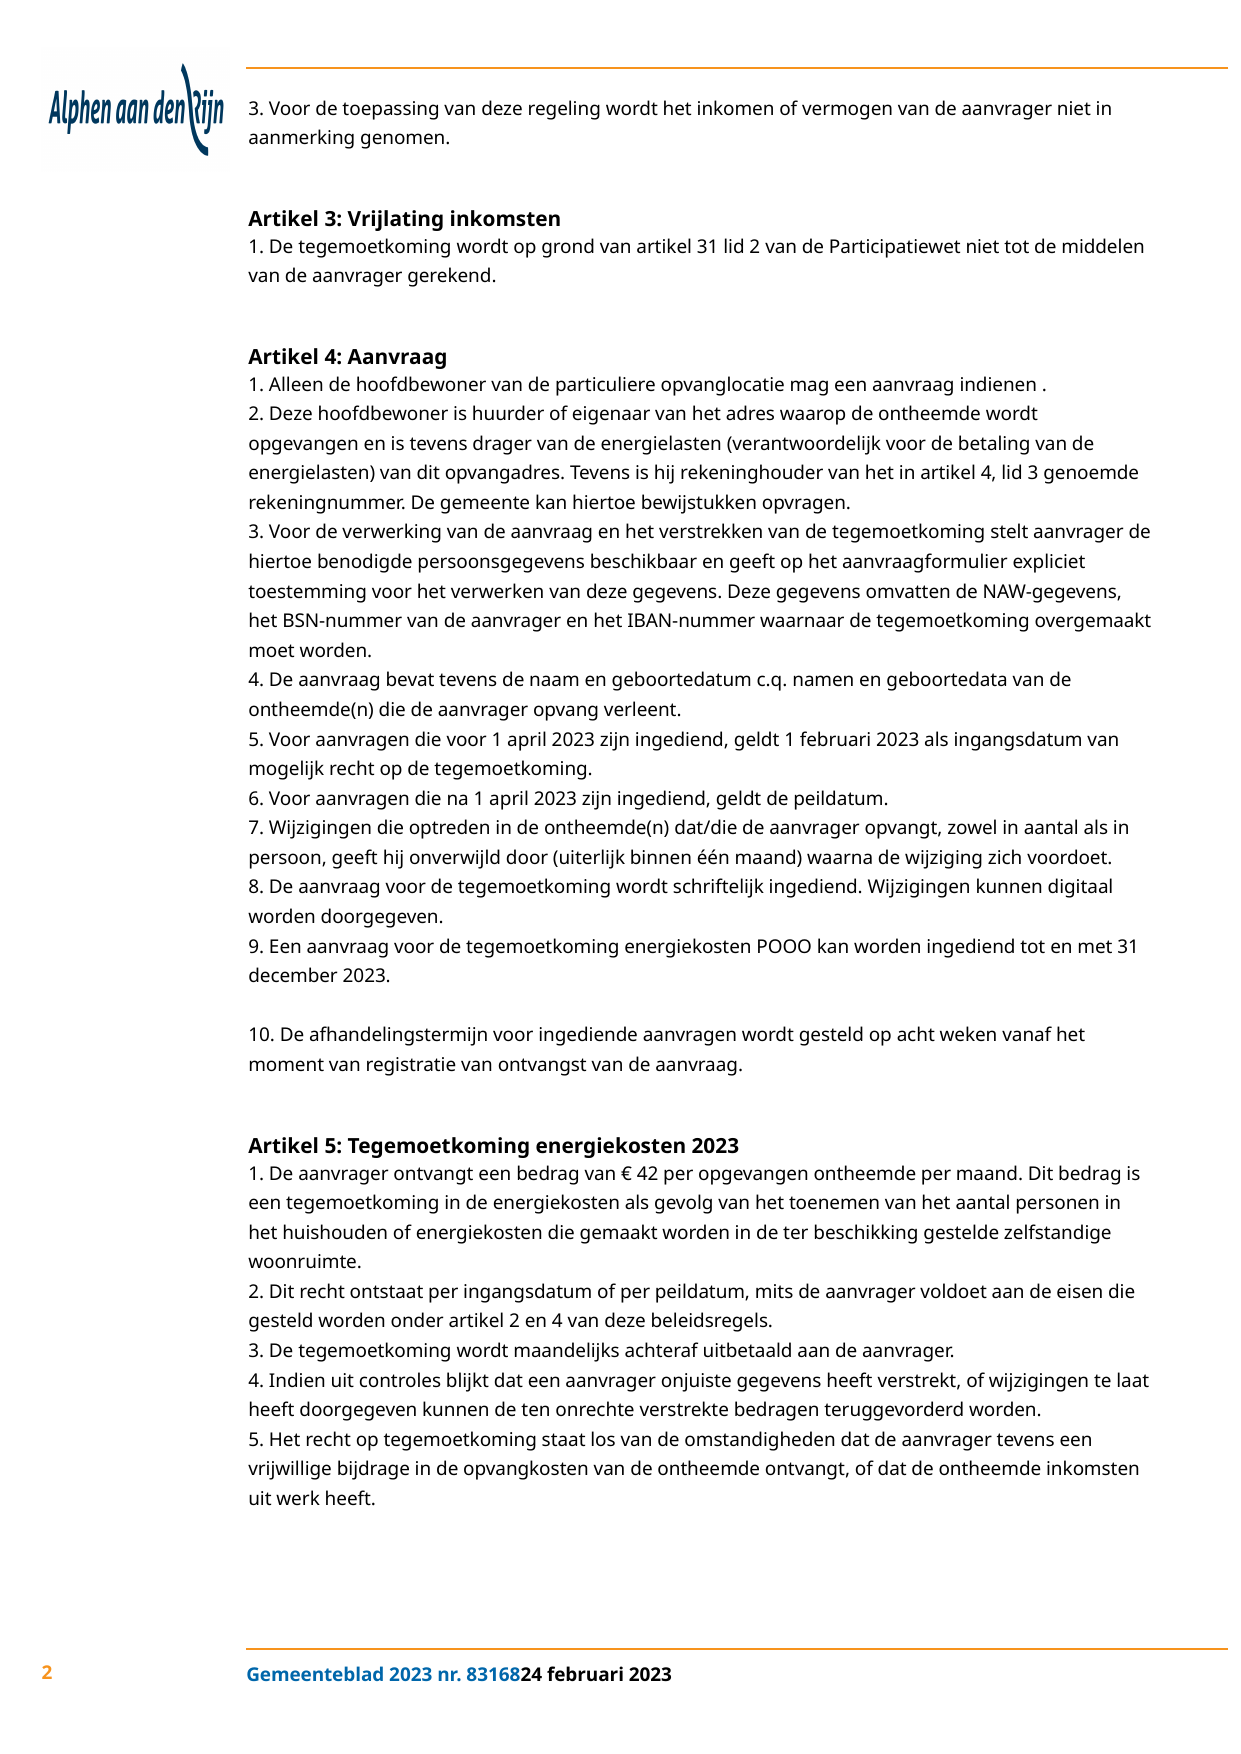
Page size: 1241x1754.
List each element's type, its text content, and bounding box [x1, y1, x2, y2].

text 1. De aanvrager ontvangt een bedrag van € 42 per opgevangen ontheemde per maand. Dit bedrag is een tegemoetkoming in de energiekosten als gevolg van het toenemen van het aantal personen in het huishouden of energiekosten die gemaakt worden in de ter beschikking gestelde zelfstandige woonruimte. [248, 1160, 1152, 1274]
text 9. Een aanvraag voor de tegemoetkoming energiekosten POOO kan worden ingediend tot en met 31 december 2023. [248, 933, 1152, 988]
text 4. Indien uit controles blijkt dat een aanvrager onjuiste gegevens heeft verstrekt, of wijzigingen te laat heeft doorgegeven kunnen de ten onrechte verstrekte bedragen teruggevorderd worden. [248, 1367, 1152, 1422]
text 7. Wijzigingen die optreden in de ontheemde(n) dat/die de aanvrager opvangt, zowel in aantal als in persoon, geeft hij onverwijld door (uiterlijk binnen één maand) waarna de wijziging zich voordoet. [248, 814, 1152, 870]
text 2. Deze hoofdbewoner is huurder of eigenaar van het adres waarop de ontheemde wordt opgevangen en is tevens drager van de energielasten (verantwoordelijk voor de betaling van de energielasten) van dit opvangadres. Tevens is hij rekeninghouder van het in artikel 4, lid 3 genoemde rekeningnummer. De gemeente kan hiertoe bewijstukken opvragen. [248, 400, 1152, 515]
picture [41, 47, 231, 172]
text 3. Voor de verwerking van de aanvraag en het verstrekken van de tegemoetkoming stelt aanvrager de hiertoe benodigde persoonsgegevens beschikbaar en geeft op het aanvraagformulier expliciet toestemming voor het verwerken van deze gegevens. Deze gegevens omvatten de NAW-gegevens, het BSN-nummer van de aanvrager en het IBAN-nummer waarnaar de tegemoetkoming overgemaakt moet worden. [248, 519, 1152, 663]
text 2. Dit recht ontstaat per ingangsdatum of per peildatum, mits de aanvrager voldoet aan de eisen die gesteld worden onder artikel 2 en 4 van deze beleidsregels. [248, 1278, 1152, 1333]
text Artikel 3: Vrijlating inkomsten [248, 204, 1152, 233]
text 1. De tegemoetkoming wordt op grond van artikel 31 lid 2 van de Participatiewet niet tot de middelen van de aanvrager gerekend. [248, 233, 1152, 288]
text 8. De aanvraag voor de tegemoetkoming wordt schriftelijk ingediend. Wijzigingen kunnen digitaal worden doorgegeven. [248, 874, 1152, 929]
text Artikel 4: Aanvraag [248, 342, 1152, 371]
text 1. Alleen de hoofdbewoner van de particuliere opvanglocatie mag een aanvraag indienen . [248, 371, 1152, 397]
text Artikel 5: Tegemoetkoming energiekosten 2023 [248, 1131, 1152, 1160]
text 5. Het recht op tegemoetkoming staat los van de omstandigheden dat de aanvrager tevens een vrijwillige bijdrage in de opvangkosten van de ontheemde ontvangt, of dat de ontheemde inkomsten uit werk heeft. [248, 1426, 1152, 1511]
text 3. De tegemoetkoming wordt maandelijks achteraf uitbetaald aan de aanvrager. [248, 1337, 1152, 1363]
text 5. Voor aanvragen die voor 1 april 2023 zijn ingediend, geldt 1 februari 2023 als ingangsdatum van mogelijk recht op de tegemoetkoming. [248, 726, 1152, 781]
text 4. De aanvraag bevat tevens de naam en geboortedatum c.q. namen en geboortedata van de ontheemde(n) die de aanvrager opvang verleent. [248, 667, 1152, 722]
text 10. De afhandelingstermijn voor ingediende aanvragen wordt gesteld op acht weken vanaf het moment van registratie van ontvangst van de aanvraag. [248, 1022, 1152, 1077]
text 6. Voor aanvragen die na 1 april 2023 zijn ingediend, geldt de peildatum. [248, 785, 1152, 811]
text 3. Voor de toepassing van deze regeling wordt het inkomen of vermogen van de aanvrager niet in aanmerking genomen. [248, 95, 1152, 150]
